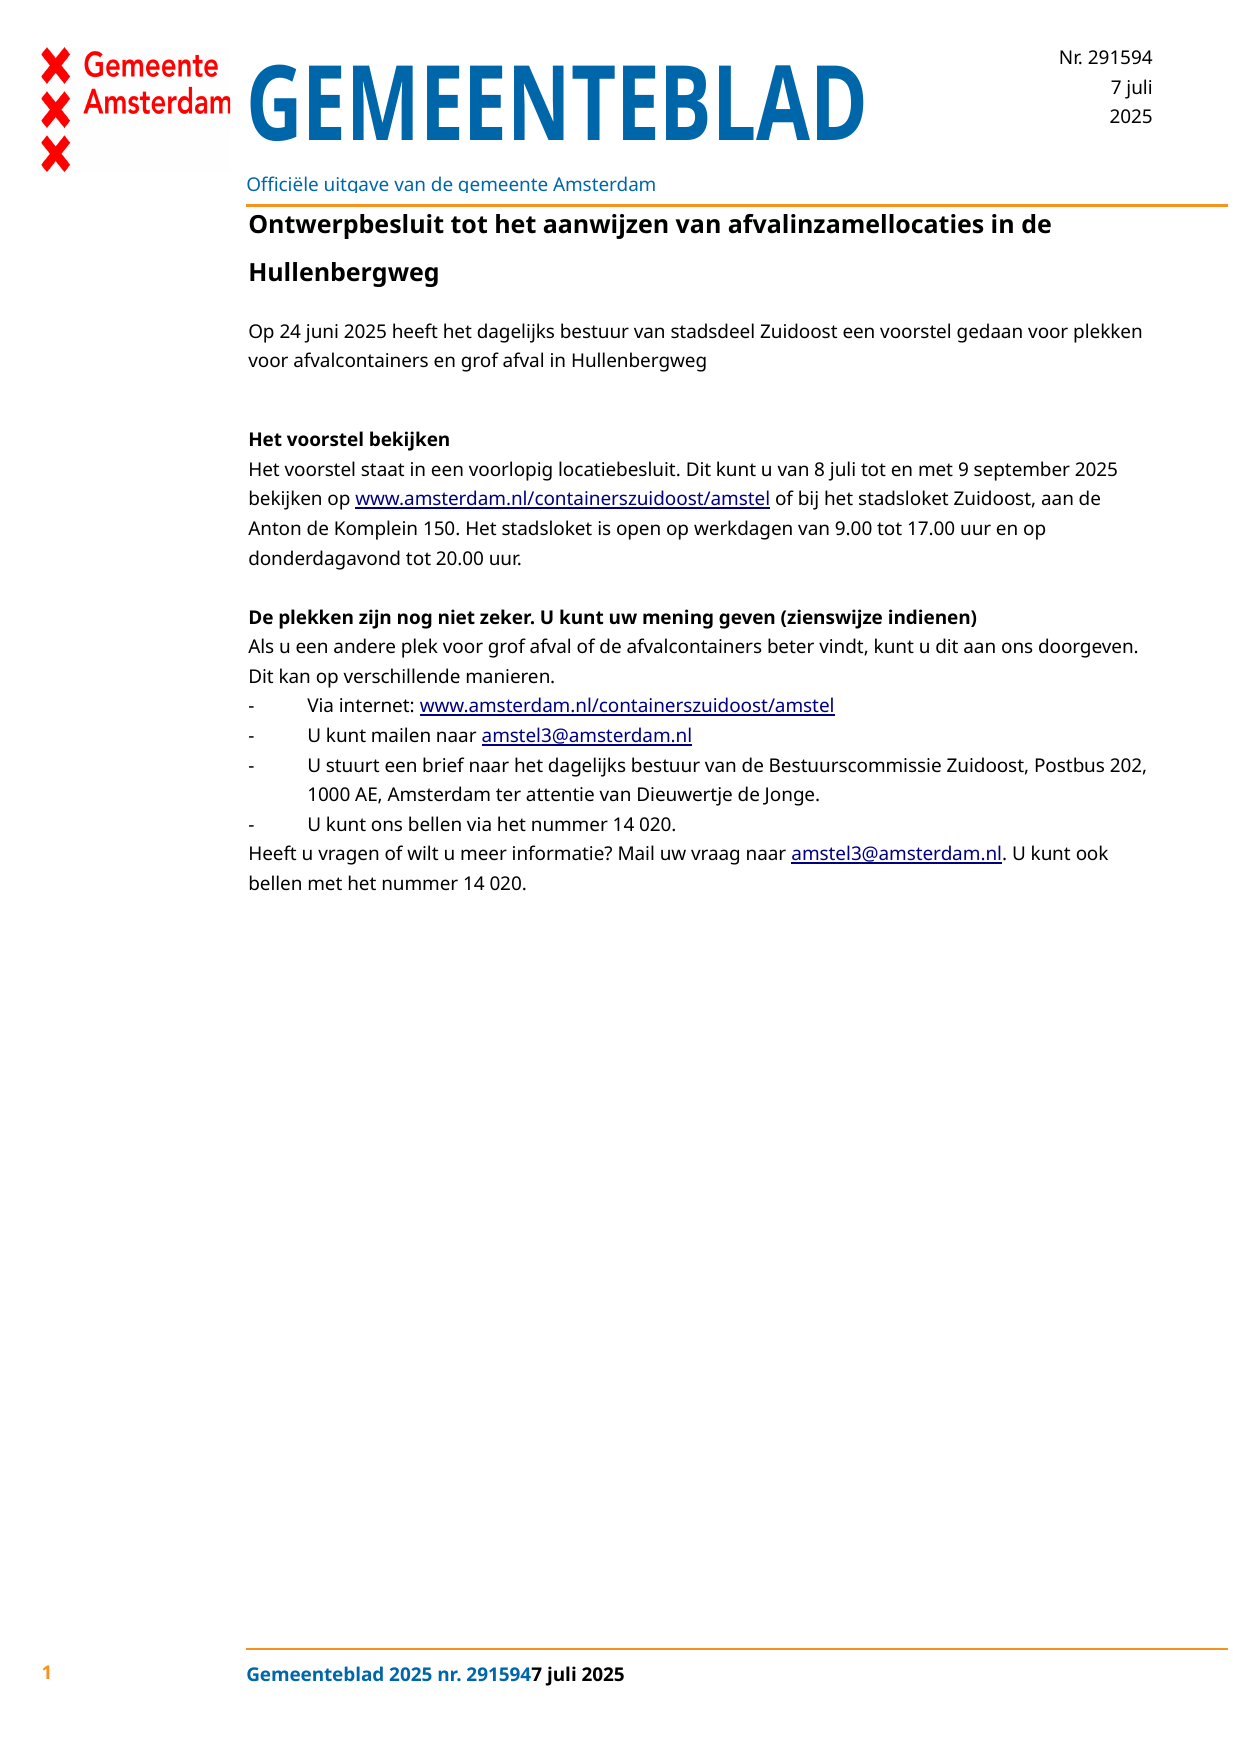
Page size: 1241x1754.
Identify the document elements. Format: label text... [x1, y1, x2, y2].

list Via internet: www.amsterdam.nl/containerszuidoost/amstel [248, 693, 1152, 718]
text Het voorstel bekijken [248, 426, 1152, 452]
text Het voorstel staat in een voorlopig locatiebesluit. Dit kunt u van 8 juli tot en met 9 september 2025 bekijken op www.amsterdam.nl/containerszuidoost/amstel of bij het stadsloket Zuidoost, aan de Anton de Komplein 150. Het stadsloket is open op werkdagen van 9.00 tot 17.00 uur en op donderdagavond tot 20.00 uur. [248, 456, 1152, 570]
list U kunt mailen naar amstel3@amsterdam.nl [248, 722, 1152, 748]
picture [41, 47, 231, 172]
list U kunt ons bellen via het nummer 14 020. [248, 811, 1152, 837]
text De plekken zijn nog niet zeker. U kunt uw mening geven (zienswijze indienen) [248, 604, 1152, 629]
text Als u een andere plek voor grof afval of de afvalcontainers beter vindt, kunt u dit aan ons doorgeven. Dit kan op verschillende manieren. [248, 633, 1152, 689]
text Heeft u vragen of wilt u meer informatie? Mail uw vraag naar amstel3@amsterdam.nl. U kunt ook bellen met het nummer 14 020. [248, 841, 1152, 896]
text Ontwerpbesluit tot het aanwijzen van afvalinzamellocaties in de Hullenbergweg [248, 207, 1152, 288]
list U stuurt een brief naar het dagelijks bestuur van de Bestuurscommissie Zuidoost, Postbus 202, 1000 AE, Amsterdam ter attentie van Dieuwertje de Jonge. [248, 752, 1152, 807]
text Op 24 juni 2025 heeft het dagelijks bestuur van stadsdeel Zuidoost een voorstel gedaan voor plekken voor afvalcontainers en grof afval in Hullenbergweg [248, 318, 1152, 373]
